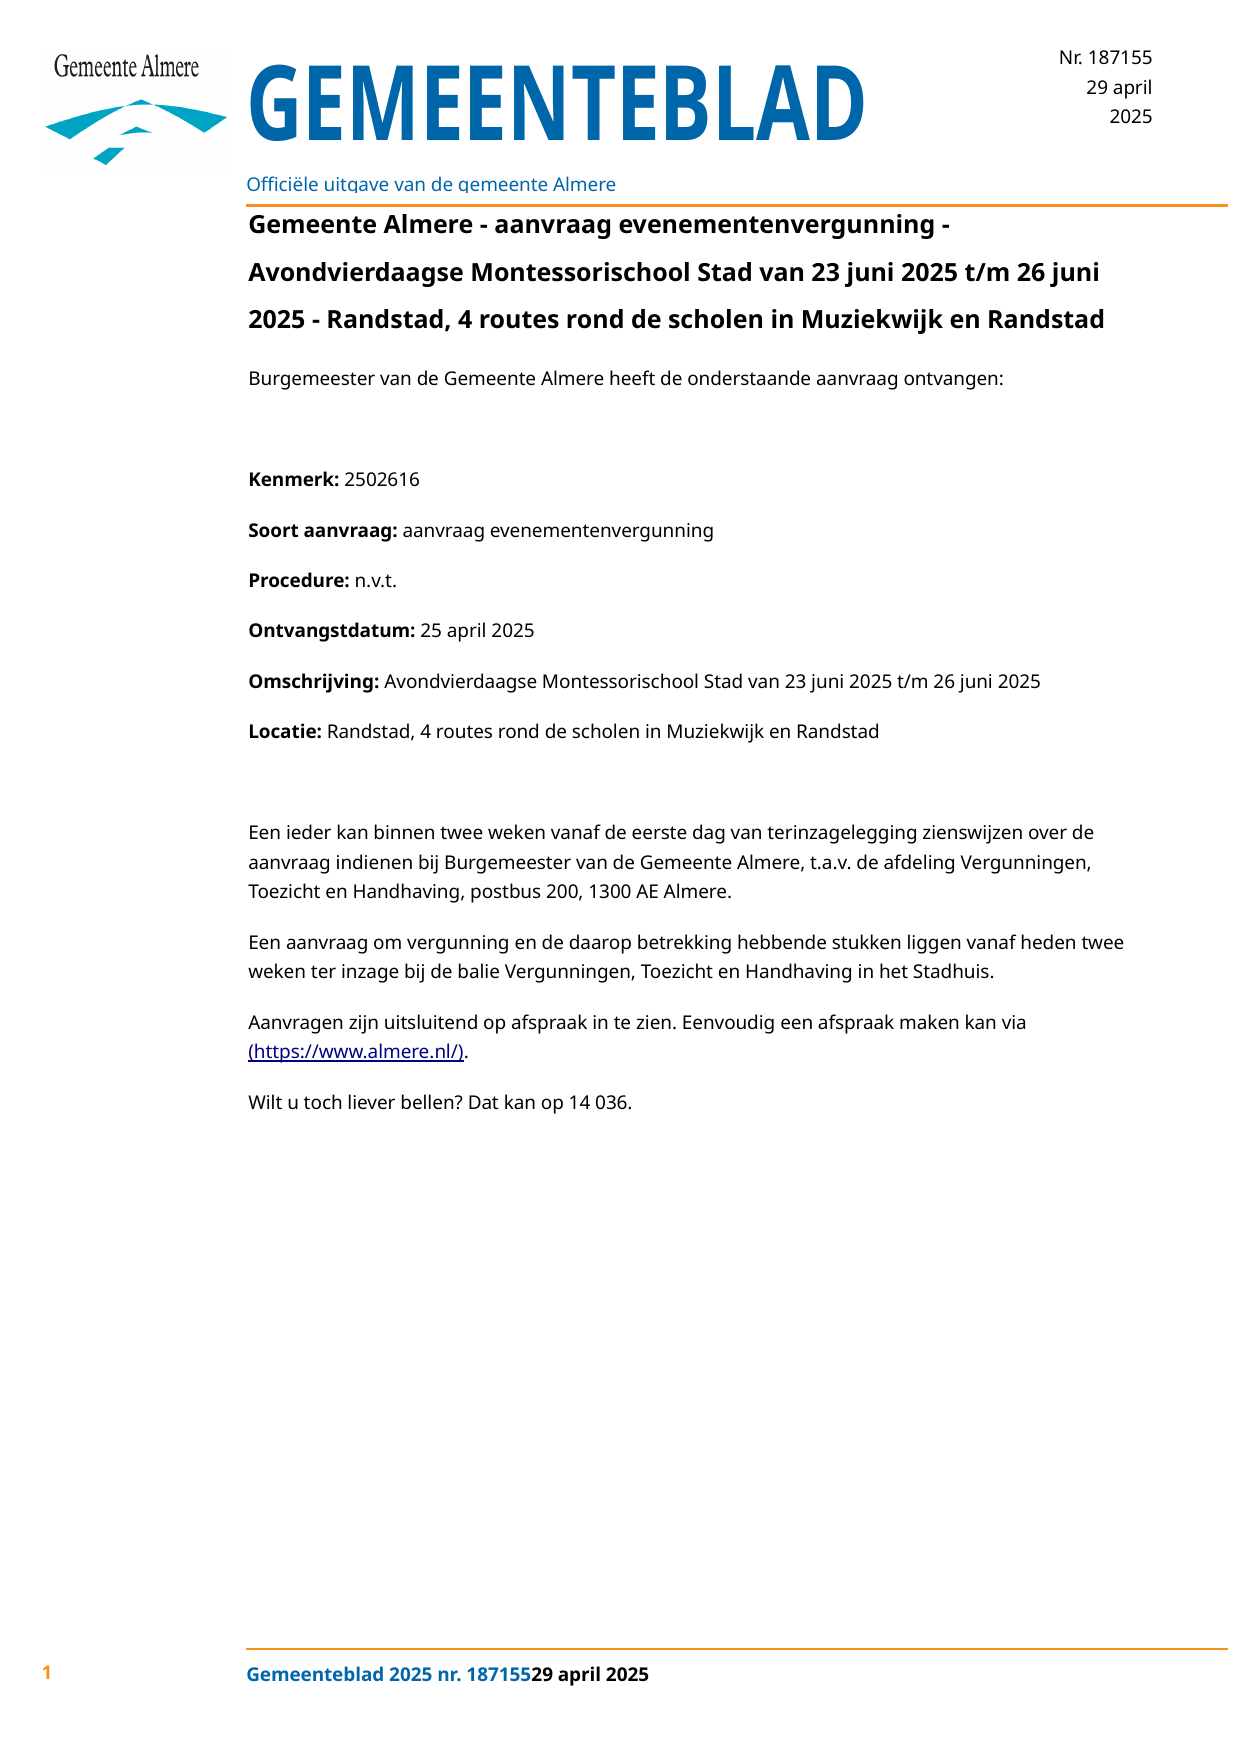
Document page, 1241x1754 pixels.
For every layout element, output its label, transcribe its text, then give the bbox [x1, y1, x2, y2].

picture [41, 47, 231, 172]
text Wilt u toch liever bellen? Dat kan op 14 036. [248, 1089, 1152, 1114]
text Burgemeester van de Gemeente Almere heeft de onderstaande aanvraag ontvangen: [248, 366, 1152, 391]
text Ontvangstdatum: 25 april 2025 [248, 618, 1152, 643]
text Procedure: n.v.t. [248, 567, 1152, 593]
text Locatie: Randstad, 4 routes rond de scholen in Muziekwijk en Randstad [248, 718, 1152, 744]
text Kenmerk: 2502616 [248, 466, 1152, 492]
text Soort aanvraag: aanvraag evenementenvergunning [248, 517, 1152, 542]
text Omschrijving: Avondvierdaagse Montessorischool Stad van 23 juni 2025 t/m 26 juni 2025 [248, 668, 1152, 694]
text Een ieder kan binnen twee weken vanaf de eerste dag van terinzagelegging zienswijzen over de aanvraag indienen bij Burgemeester van de Gemeente Almere, t.a.v. de afdeling Vergunningen, Toezicht en Handhaving, postbus 200, 1300 AE Almere. [248, 819, 1152, 904]
text Aanvragen zijn uitsluitend op afspraak in te zien. Eenvoudig een afspraak maken kan via (https://www.almere.nl/). [248, 1009, 1152, 1064]
text Een aanvraag om vergunning en de daarop betrekking hebbende stukken liggen vanaf heden twee weken ter inzage bij de balie Vergunningen, Toezicht en Handhaving in het Stadhuis. [248, 929, 1152, 984]
text Gemeente Almere - aanvraag evenementenvergunning - Avondvierdaagse Montessorischool Stad van 23 juni 2025 t/m 26 juni 2025 - Randstad, 4 routes rond de scholen in Muziekwijk en Randstad [248, 207, 1152, 336]
